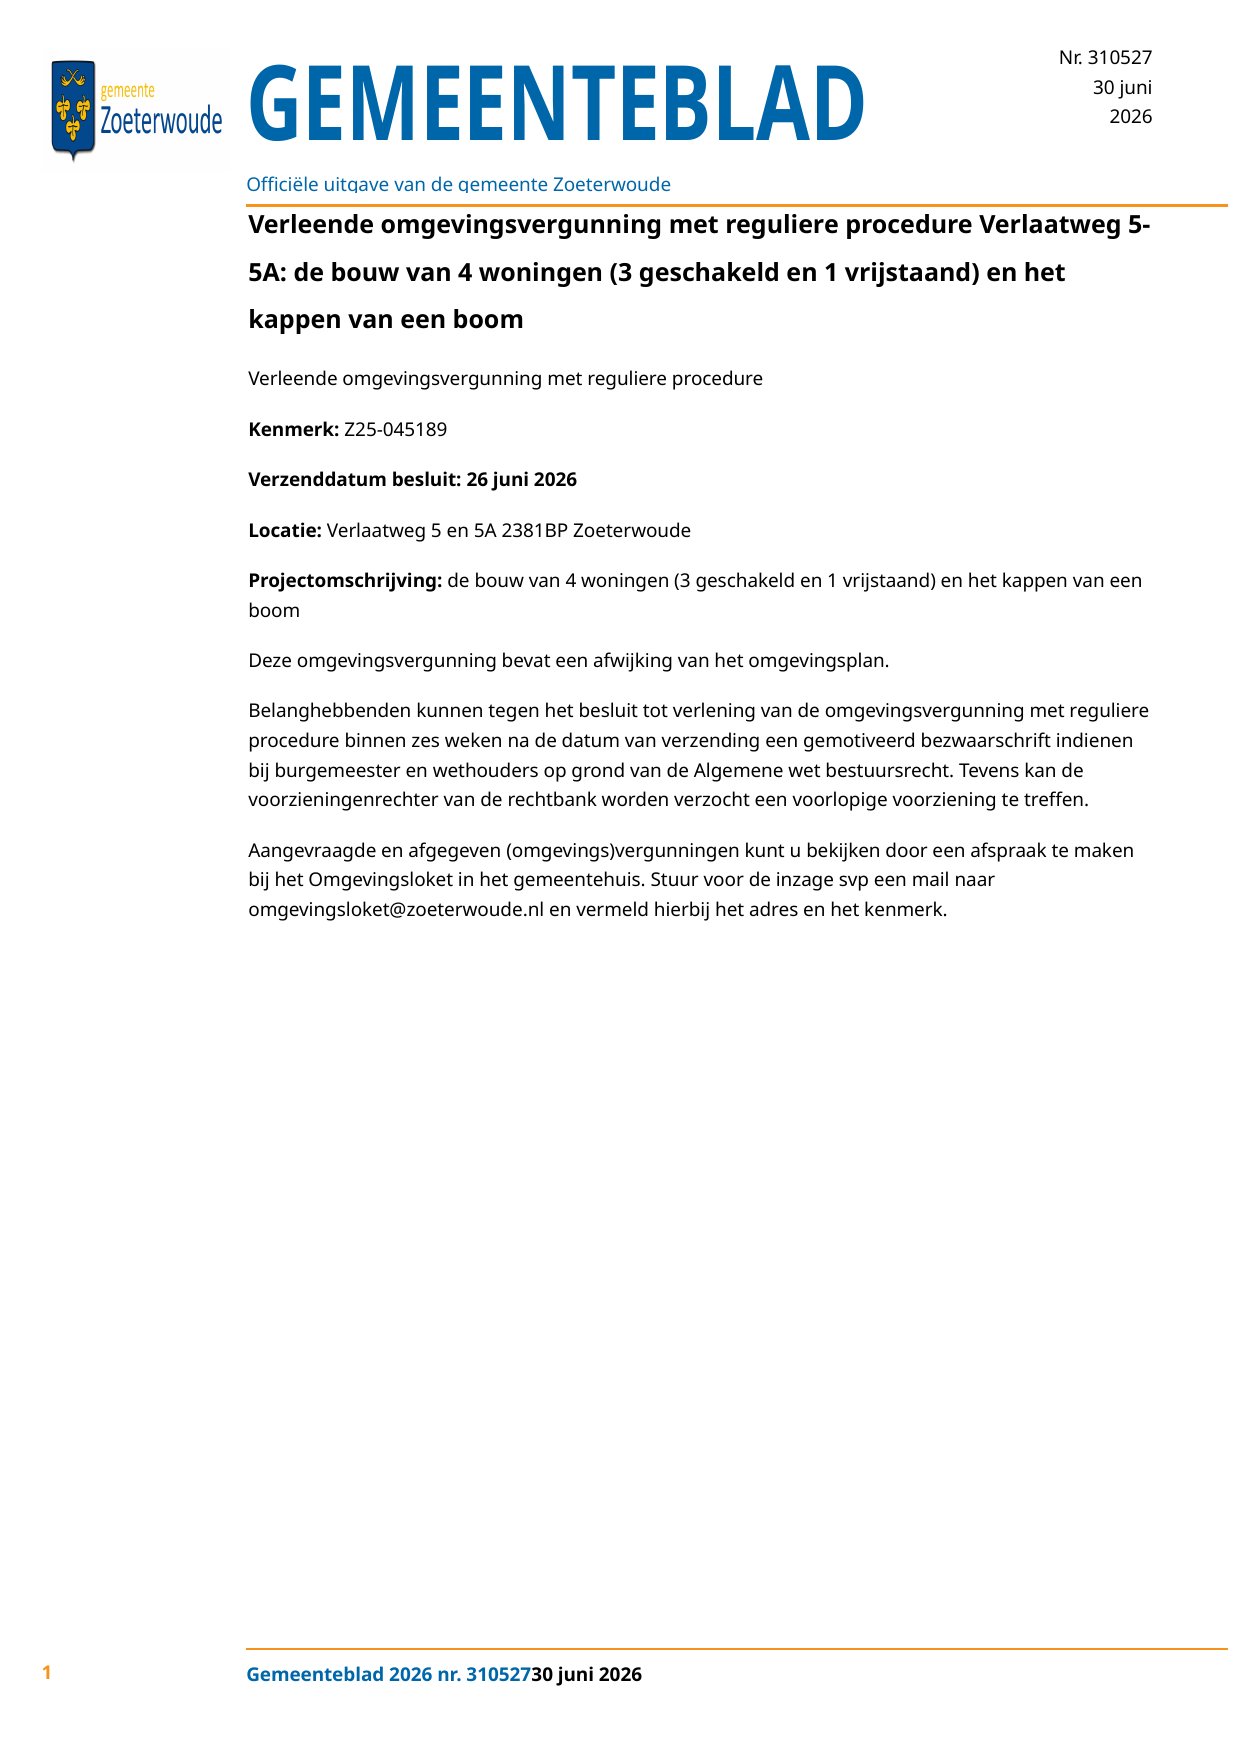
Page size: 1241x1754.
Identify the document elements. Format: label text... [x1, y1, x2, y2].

picture [41, 47, 231, 172]
text Deze omgevingsvergunning bevat een afwijking van het omgevingsplan. [248, 647, 1152, 673]
text Belanghebbenden kunnen tegen het besluit tot verlening van de omgevingsvergunning met reguliere procedure binnen zes weken na de datum van verzending een gemotiveerd bezwaarschrift indienen bij burgemeester en wethouders op grond van de Algemene wet bestuursrecht. Tevens kan de voorzieningenrechter van de rechtbank worden verzocht een voorlopige voorziening te treffen. [248, 698, 1152, 812]
text Locatie: Verlaatweg 5 en 5A 2381BP Zoeterwoude [248, 517, 1152, 542]
text Verleende omgevingsvergunning met reguliere procedure [248, 366, 1152, 391]
text Verzenddatum besluit: 26 juni 2026 [248, 466, 1152, 492]
text Projectomschrijving: de bouw van 4 woningen (3 geschakeld en 1 vrijstaand) en het kappen van een boom [248, 567, 1152, 622]
text Verleende omgevingsvergunning met reguliere procedure Verlaatweg 5-5A: de bouw van 4 woningen (3 geschakeld en 1 vrijstaand) en het kappen van een boom [248, 207, 1152, 336]
text Kenmerk: Z25-045189 [248, 416, 1152, 442]
text Aangevraagde en afgegeven (omgevings)vergunningen kunt u bekijken door een afspraak te maken bij het Omgevingsloket in het gemeentehuis. Stuur voor de inzage svp een mail naar omgevingsloket@zoeterwoude.nl en vermeld hierbij het adres en het kenmerk. [248, 837, 1152, 922]
